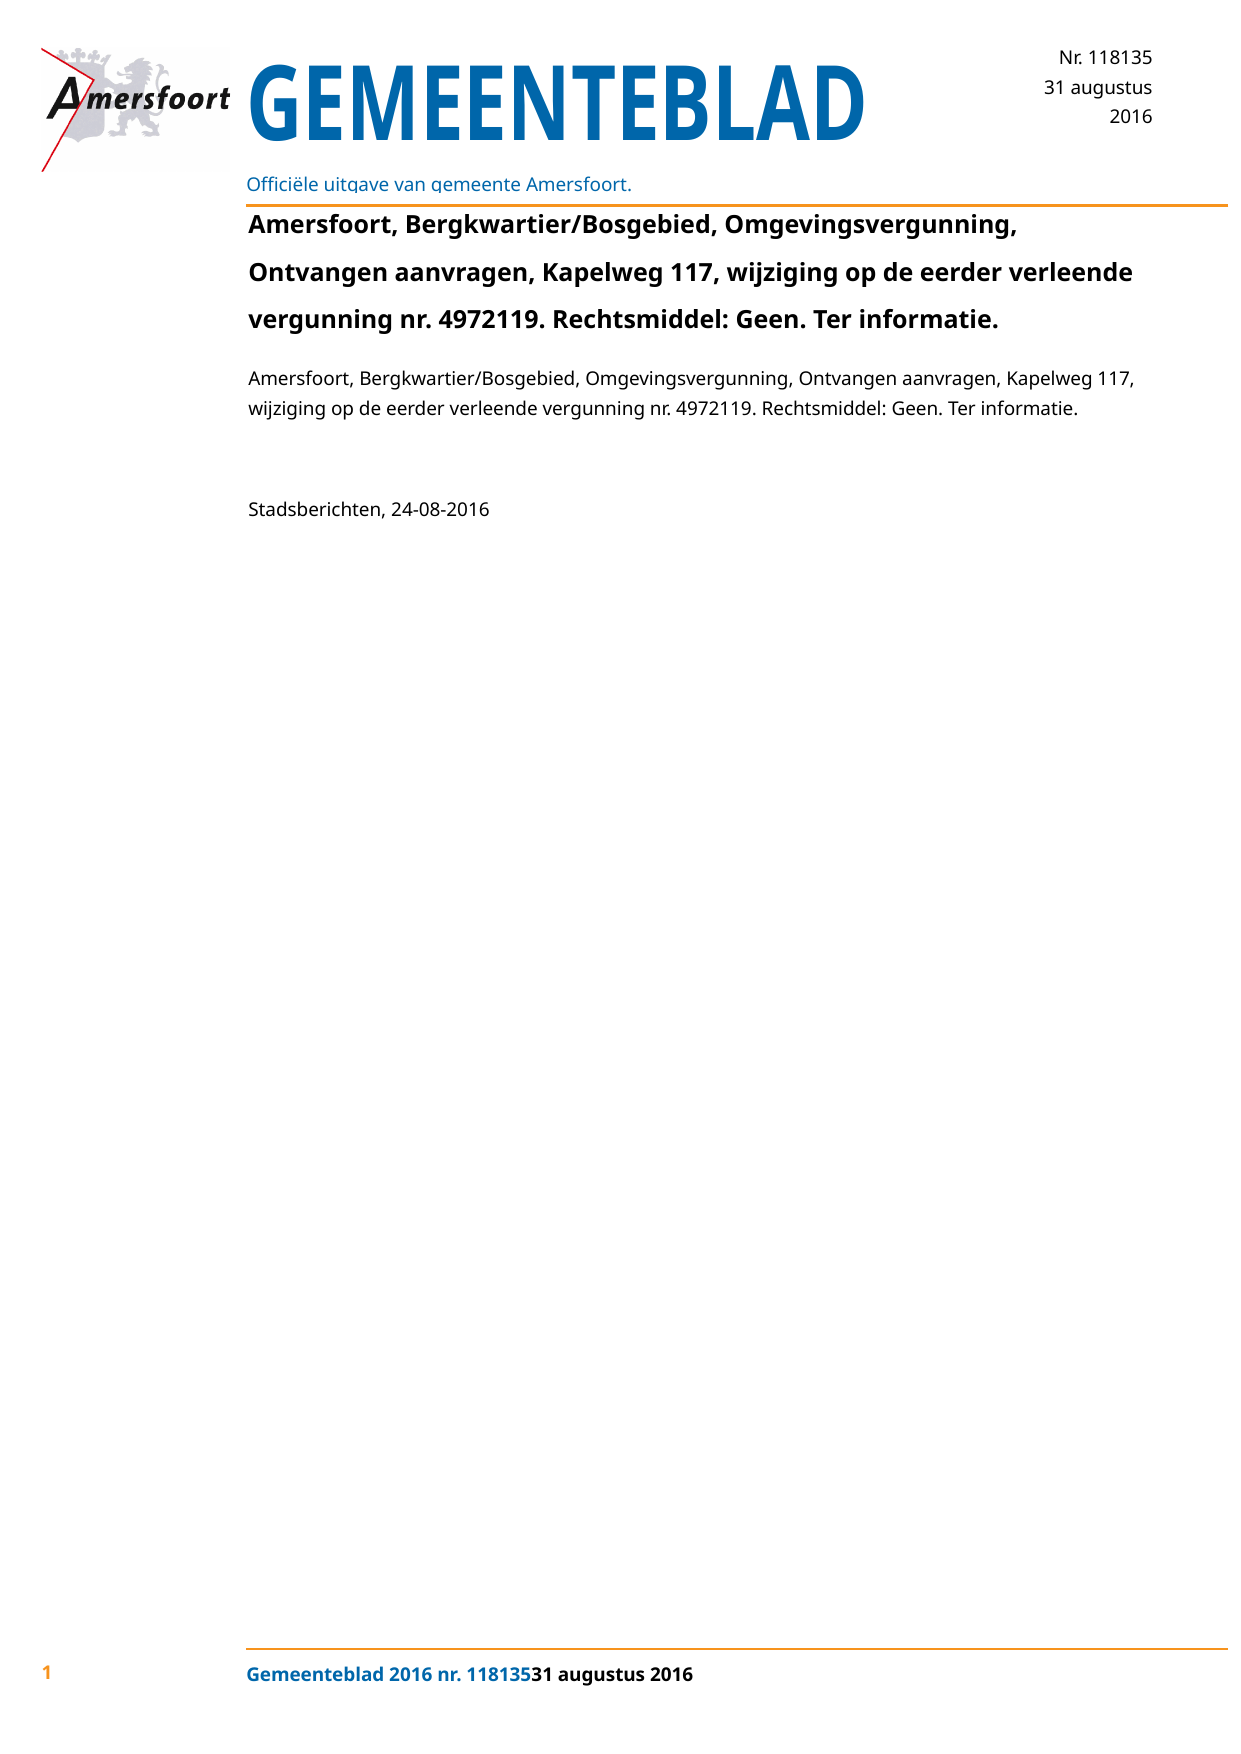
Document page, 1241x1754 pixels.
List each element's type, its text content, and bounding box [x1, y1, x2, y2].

text Amersfoort, Bergkwartier/Bosgebied, Omgevingsvergunning, Ontvangen aanvragen, Kapelweg 117, wijziging op de eerder verleende vergunning nr. 4972119. Rechtsmiddel: Geen. Ter informatie. [248, 207, 1152, 336]
text Stadsberichten, 24-08-2016 [248, 496, 1152, 522]
text Amersfoort, Bergkwartier/Bosgebied, Omgevingsvergunning, Ontvangen aanvragen, Kapelweg 117, wijziging op de eerder verleende vergunning nr. 4972119. Rechtsmiddel: Geen. Ter informatie. [248, 366, 1152, 421]
picture [41, 47, 231, 172]
